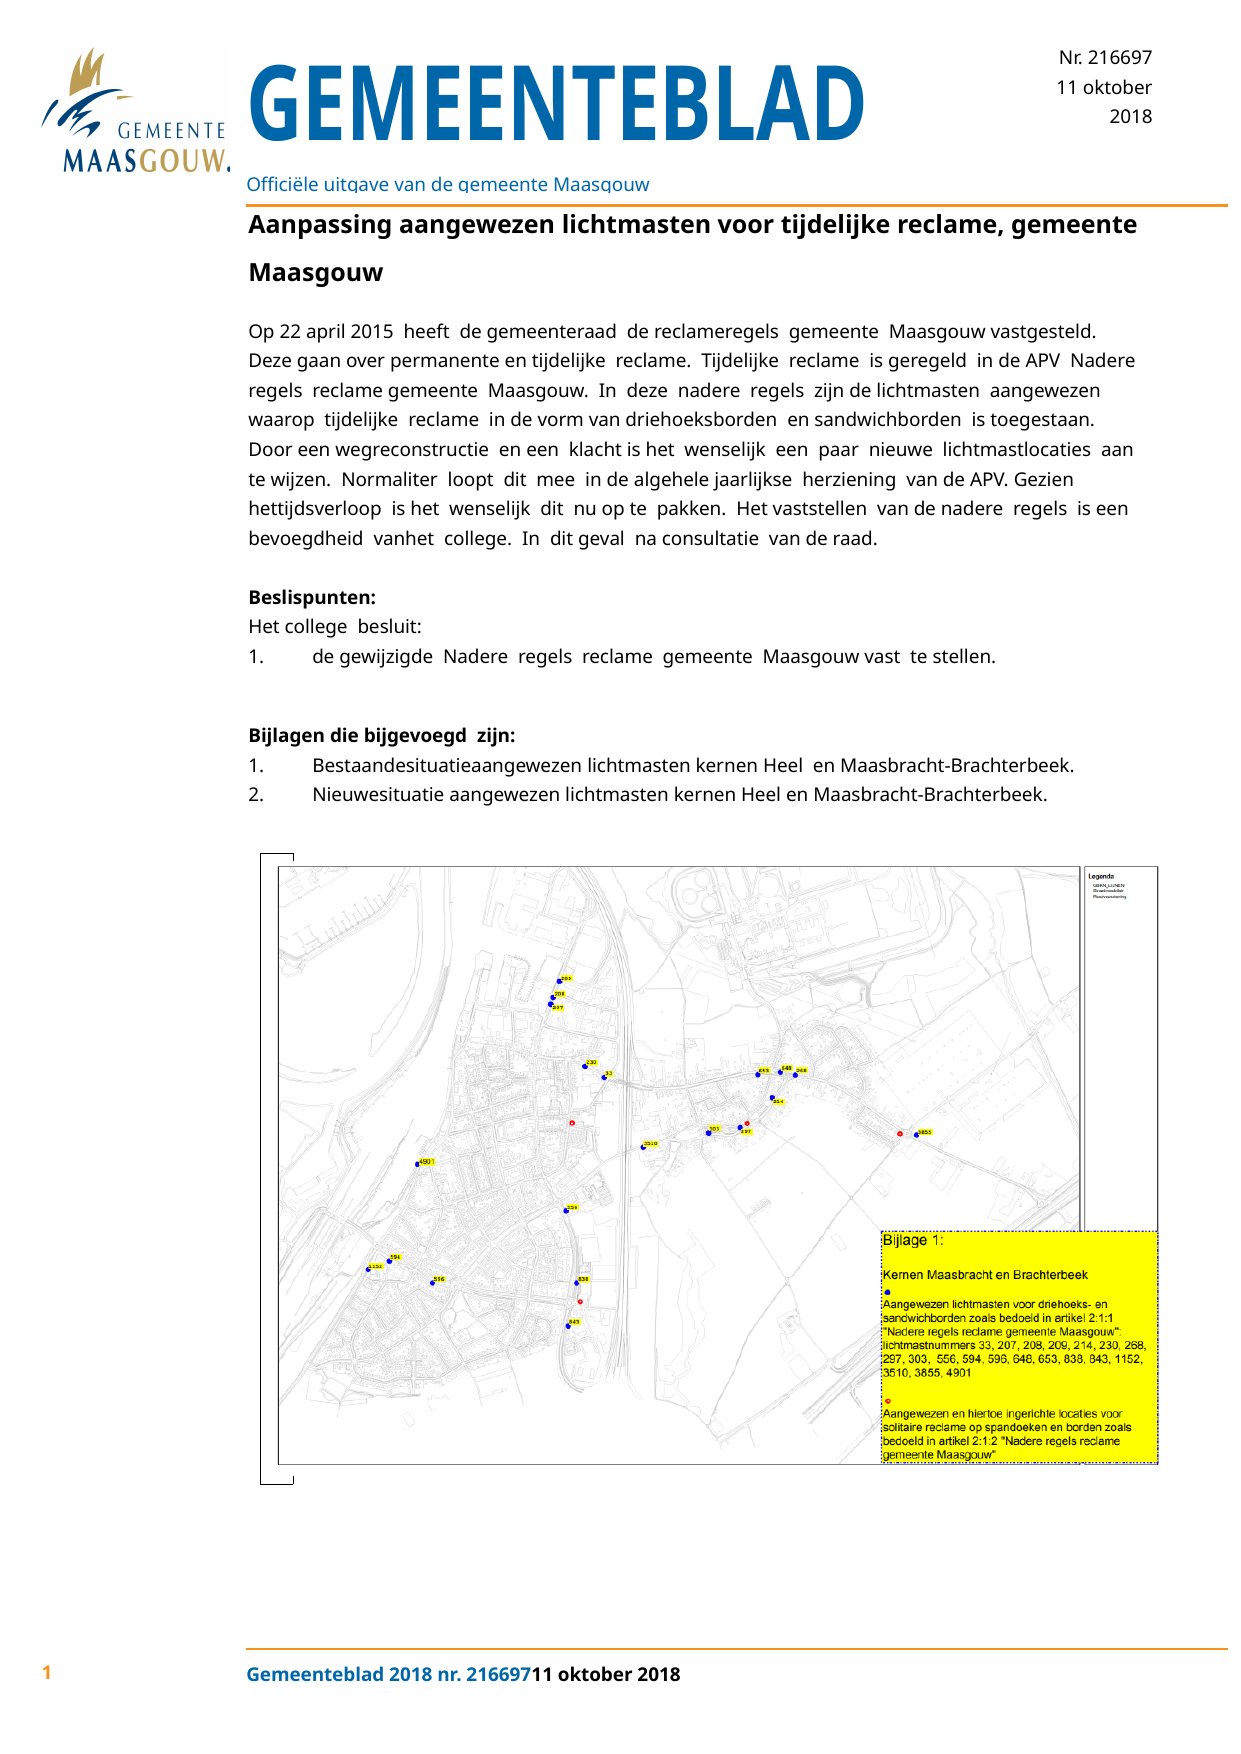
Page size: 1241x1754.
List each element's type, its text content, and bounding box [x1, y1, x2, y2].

text Op 22 april 2015 heeft de gemeenteraad de reclameregels gemeente Maasgouw vastgesteld. Deze gaan over permanente en tijdelijke reclame. Tijdelijke reclame is geregeld in de APV Nadere regels reclame gemeente Maasgouw. In deze nadere regels zijn de lichtmasten aangewezen waarop tijdelijke reclame in de vorm van driehoeksborden en sandwichborden is toegestaan. Door een wegreconstructie en een klacht is het wenselijk een paar nieuwe lichtmastlocaties aan te wijzen. Normaliter loopt dit mee in de algehele jaarlijkse herziening van de APV. Gezien hettijdsverloop is het wenselijk dit nu op te pakken. Het vaststellen van de nadere regels is een bevoegdheid vanhet college. In dit geval na consultatie van de raad. [248, 318, 1152, 551]
text Beslispunten: [248, 584, 1152, 610]
text Het college besluit: [248, 614, 1152, 639]
list de gewijzigde Nadere regels reclame gemeente Maasgouw vast te stellen. [248, 643, 1152, 669]
text Aanpassing aangewezen lichtmasten voor tijdelijke reclame, gemeente Maasgouw [248, 207, 1152, 288]
picture [268, 861, 1173, 1476]
list Bestaandesituatieaangewezen lichtmasten kernen Heel en Maasbracht-Brachterbeek. [248, 752, 1152, 777]
list Nieuwesituatie aangewezen lichtmasten kernen Heel en Maasbracht-Brachterbeek. [248, 781, 1152, 807]
picture [41, 47, 231, 172]
text Bijlagen die bijgevoegd zijn: [248, 722, 1152, 748]
